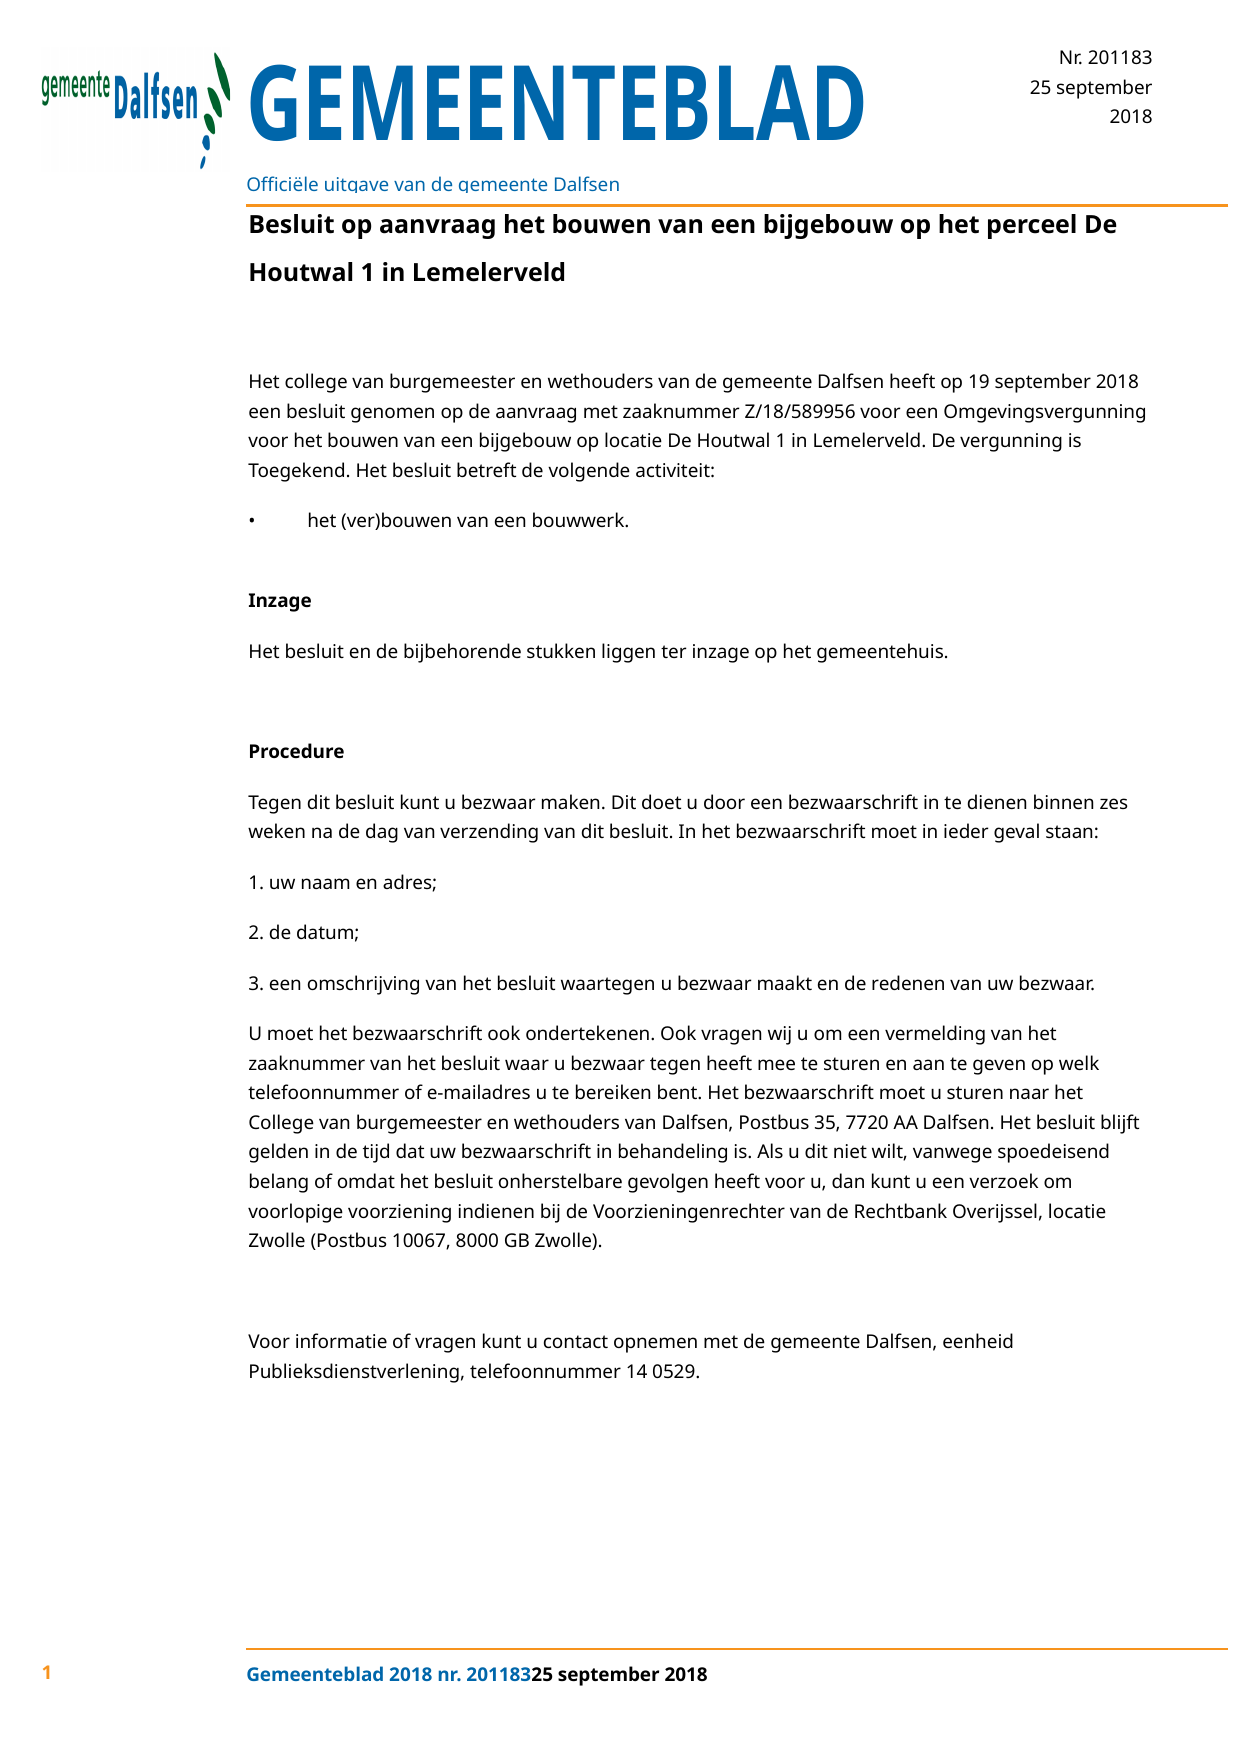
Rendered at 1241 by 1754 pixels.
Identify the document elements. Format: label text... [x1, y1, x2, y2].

text Het college van burgemeester en wethouders van de gemeente Dalfsen heeft op 19 september 2018 een besluit genomen op de aanvraag met zaaknummer Z/18/589956 voor een Omgevingsvergunning voor het bouwen van een bijgebouw op locatie De Houtwal 1 in Lemelerveld. De vergunning is Toegekend. Het besluit betreft de volgende activiteit: [248, 368, 1152, 483]
text 2. de datum; [248, 919, 1152, 945]
text 3. een omschrijving van het besluit waartegen u bezwaar maakt en de redenen van uw bezwaar. [248, 970, 1152, 996]
text U moet het bezwaarschrift ook ondertekenen. Ook vragen wij u om een vermelding van het zaaknummer van het besluit waar u bezwaar tegen heeft mee te sturen en aan te geven op welk telefoonnummer of e-mailadres u te bereiken bent. Het bezwaarschrift moet u sturen naar het College van burgemeester en wethouders van Dalfsen, Postbus 35, 7720 AA Dalfsen. Het besluit blijft gelden in de tijd dat uw bezwaarschrift in behandeling is. Als u dit niet wilt, vanwege spoedeisend belang of omdat het besluit onherstelbare gevolgen heeft voor u, dan kunt u een verzoek om voorlopige voorziening indienen bij de Voorzieningenrechter van de Rechtbank Overijssel, locatie Zwolle (Postbus 10067, 8000 GB Zwolle). [248, 1020, 1152, 1253]
text Besluit op aanvraag het bouwen van een bijgebouw op het perceel De Houtwal 1 in Lemelerveld [248, 207, 1152, 288]
text Procedure [248, 739, 1152, 764]
text Tegen dit besluit kunt u bezwaar maken. Dit doet u door een bezwaarschrift in te dienen binnen zes weken na de dag van verzending van dit besluit. In het bezwaarschrift moet in ieder geval staan: [248, 789, 1152, 844]
picture [41, 47, 231, 172]
list het (ver)bouwen van een bouwwerk. [248, 507, 1152, 533]
text 1. uw naam en adres; [248, 869, 1152, 895]
text Het besluit en de bijbehorende stukken liggen ter inzage op het gemeentehuis. [248, 638, 1152, 664]
text Inzage [248, 587, 1152, 613]
text Voor informatie of vragen kunt u contact opnemen met de gemeente Dalfsen, eenheid Publieksdienstverlening, telefoonnummer 14 0529. [248, 1328, 1152, 1384]
